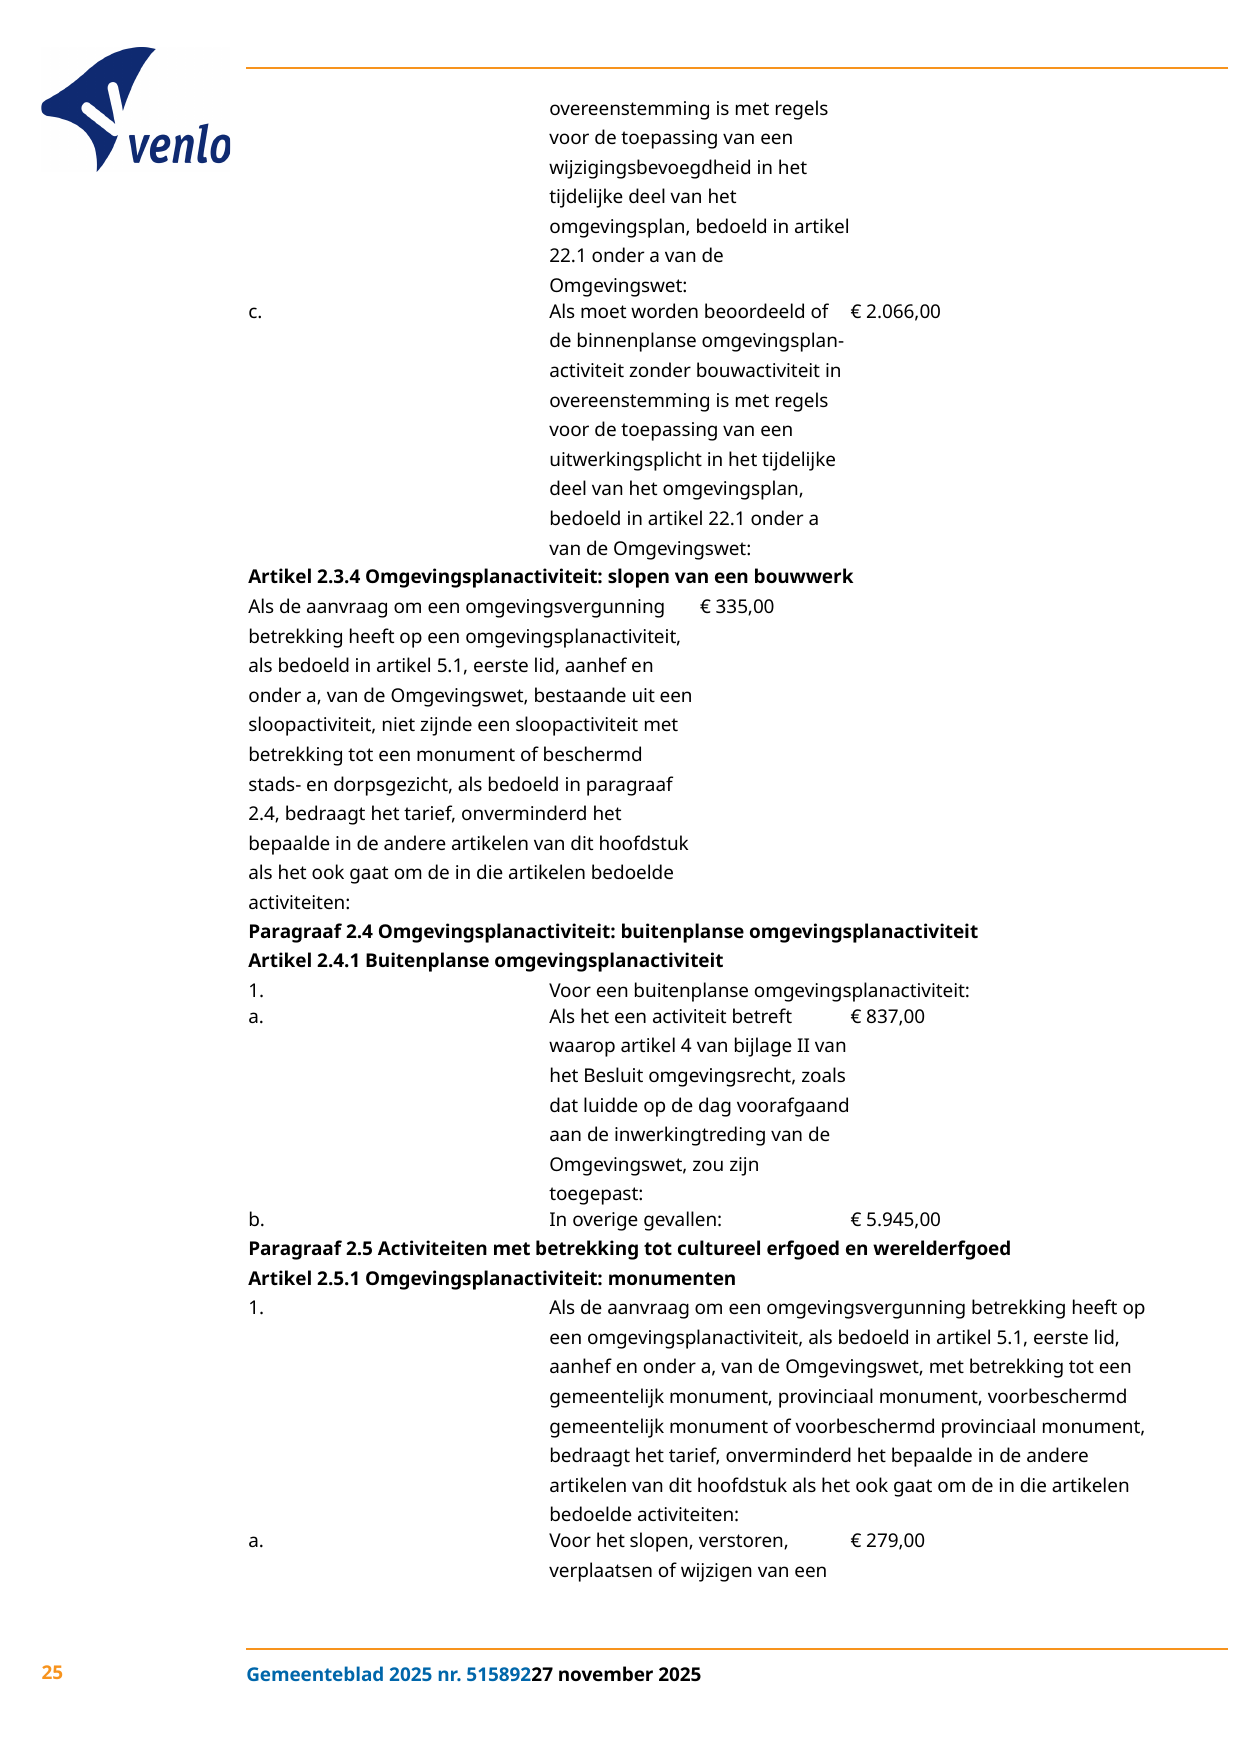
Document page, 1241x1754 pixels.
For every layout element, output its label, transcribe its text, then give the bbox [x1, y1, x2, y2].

table_header 1. [248, 1295, 549, 1527]
table_cell In overige gevallen: [549, 1206, 850, 1232]
table_header 1. [248, 978, 549, 1003]
text Artikel 2.3.4 Omgevingsplanactiviteit: slopen van een bouwwerk [248, 564, 1152, 589]
table_cell Als moet worden beoordeeld of de binnenplanse omgevingsplan­activiteit zonder bouwactiviteit in overeenstemming is met regels voor de toepassing van een uitwerkingsplicht in het tijdelijke deel van het omgevingsplan, bedoeld in artikel 22.1 onder a van de Omgevingswet: [549, 298, 850, 560]
table_header € 335,00 [700, 593, 1152, 915]
table_header Als de aanvraag om een omgevingsvergunning betrekking heeft op een omgevings­plan­activiteit, als bedoeld in artikel 5.1, eerste lid, aanhef en onder a, van de Omge­vingswet, met betrekking tot een gemeentelijk monument, provinciaal monument, voorbeschermd gemeentelijk monument of voorbe­schermd provinciaal monument, bedraagt het tarief, onverminderd het bepaalde in de andere artikelen van dit hoofd­stuk als het ook gaat om de in die artikelen bedoelde activiteiten: [549, 1295, 1152, 1527]
table_cell c. [248, 298, 549, 560]
table_cell a. [248, 1528, 549, 1583]
table_cell overeenstemming is met regels voor de toepassing van een wijzigingsbevoegdheid in het tijdelijke deel van het omgevingsplan, bedoeld in artikel 22.1 onder a van de Omgevingswet: [549, 95, 850, 298]
table_cell [850, 95, 1152, 298]
table_cell Als het een activiteit betreft waarop artikel 4 van bijlage II van het Besluit omgevingsrecht, zoals dat luidde op de dag voorafgaand aan de inwerkingtreding van de Omgevingswet, zou zijn toegepast: [549, 1003, 850, 1206]
text Artikel 2.4.1 Buitenplanse omgevingsplanactiviteit [248, 948, 1152, 973]
text Paragraaf 2.5 Activiteiten met betrekking tot cultureel erfgoed en werelderfgoed [248, 1235, 1152, 1261]
table_cell € 279,00 [850, 1528, 1152, 1583]
table_header Als de aanvraag om een omgevingsvergunning betrekking heeft op een omgevingsplanactiviteit, als bedoeld in artikel 5.1, eerste lid, aanhef en onder a, van de Omgevingswet, bestaande uit een sloopactiviteit, niet zijnde een sloopactiviteit met betrekking tot een monument of be­schermd stads- en dorpsgezicht, als bedoeld in paragraaf 2.4, bedraagt het tarief, onverminderd het bepaalde in de andere artikelen van dit hoofdstuk als het ook gaat om de in die artikelen bedoelde activiteiten: [248, 593, 700, 915]
picture [41, 47, 231, 172]
table_cell [248, 95, 549, 298]
table_cell a. [248, 1003, 549, 1206]
text Artikel 2.5.1 Omgevingsplanactiviteit: monumenten [248, 1265, 1152, 1291]
table_cell € 2.066,00 [850, 298, 1152, 560]
table_cell b. [248, 1206, 549, 1232]
table_header Voor een buitenplanse omgevingsplanactiviteit: [549, 978, 1152, 1003]
table_cell € 5.945,00 [850, 1206, 1152, 1232]
text Paragraaf 2.4 Omgevingsplanactiviteit: buitenplanse omgevingsplanactiviteit [248, 918, 1152, 944]
table_cell € 837,00 [850, 1003, 1152, 1206]
table_cell Voor het slopen, verstoren, verplaatsen of wijzigen van een [549, 1528, 850, 1583]
